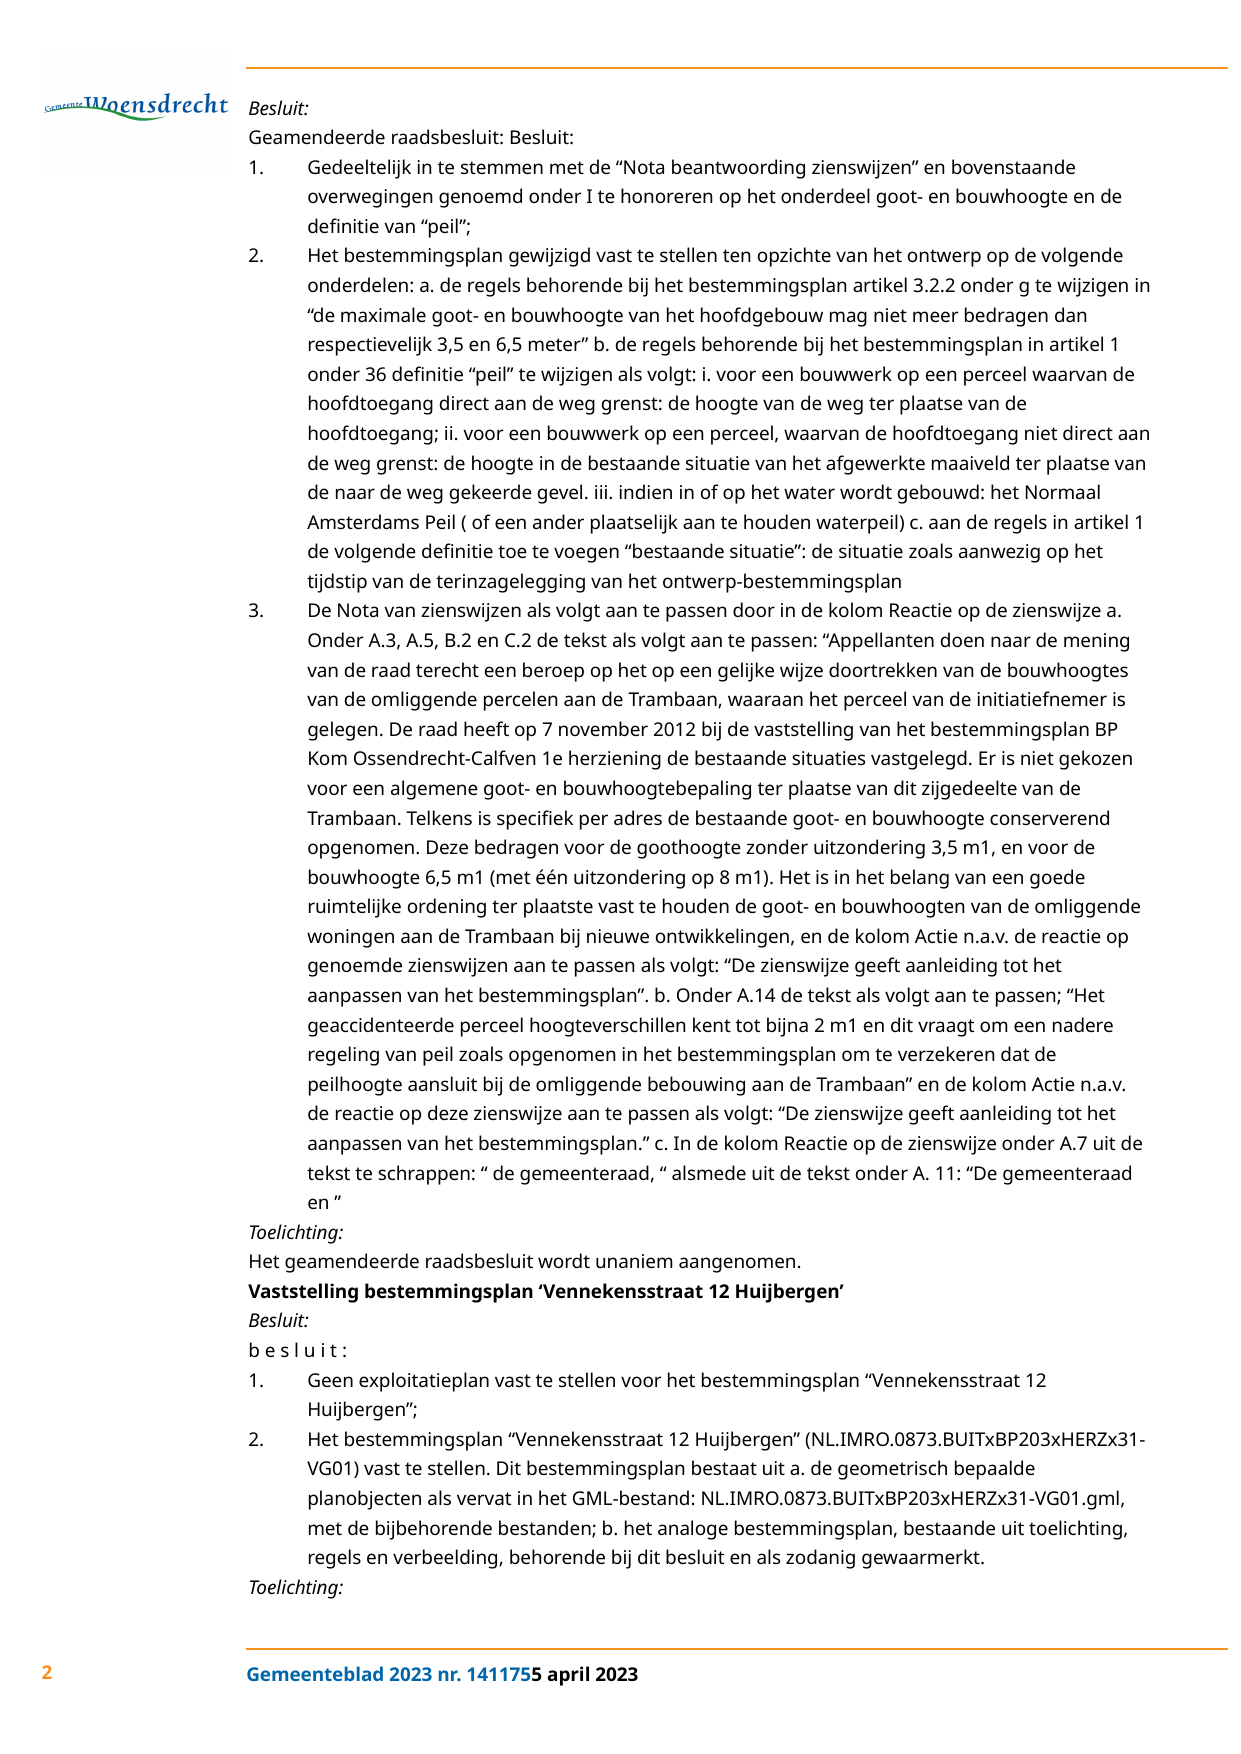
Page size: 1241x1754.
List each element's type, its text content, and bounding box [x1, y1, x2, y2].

text Geamendeerde raadsbesluit: Besluit: [248, 124, 1152, 150]
list Het bestemmingsplan gewijzigd vast te stellen ten opzichte van het ontwerp op de volgende onderdelen: a. de regels behorende bij het bestemmingsplan artikel 3.2.2 onder g te wijzigen in “de maximale goot- en bouwhoogte van het hoofdgebouw mag niet meer bedragen dan respectievelijk 3,5 en 6,5 meter” b. de regels behorende bij het bestemmingsplan in artikel 1 onder 36 definitie “peil” te wijzigen als volgt: i. voor een bouwwerk op een perceel waarvan de hoofdtoegang direct aan de weg grenst: de hoogte van de weg ter plaatse van de hoofdtoegang; ii. voor een bouwwerk op een perceel, waarvan de hoofdtoegang niet direct aan de weg grenst: de hoogte in de bestaande situatie van het afgewerkte maaiveld ter plaatse van de naar de weg gekeerde gevel. iii. indien in of op het water wordt gebouwd: het Normaal Amsterdams Peil ( of een ander plaatselijk aan te houden waterpeil) c. aan de regels in artikel 1 de volgende definitie toe te voegen “bestaande situatie”: de situatie zoals aanwezig op het tijdstip van de terinzagelegging van het ontwerp-bestemmingsplan [248, 243, 1152, 594]
list Geen exploitatieplan vast te stellen voor het bestemmingsplan “Vennekensstraat 12 Huijbergen”; [248, 1367, 1152, 1422]
list Gedeeltelijk in te stemmen met de “Nota beantwoording zienswijzen” en bovenstaande overwegingen genoemd onder I te honoreren op het onderdeel goot- en bouwhoogte en de definitie van “peil”; [248, 154, 1152, 239]
text Toelichting: [248, 1219, 1152, 1245]
text Toelichting: [248, 1574, 1152, 1600]
list De Nota van zienswijzen als volgt aan te passen door in de kolom Reactie op de zienswijze a. Onder A.3, A.5, B.2 en C.2 de tekst als volgt aan te passen: “Appellanten doen naar de mening van de raad terecht een beroep op het op een gelijke wijze doortrekken van de bouwhoogtes van de omliggende percelen aan de Trambaan, waaraan het perceel van de initiatiefnemer is gelegen. De raad heeft op 7 november 2012 bij de vaststelling van het bestemmingsplan BP Kom Ossendrecht-Calfven 1e herziening de bestaande situaties vastgelegd. Er is niet gekozen voor een algemene goot- en bouwhoogtebepaling ter plaatse van dit zijgedeelte van de Trambaan. Telkens is specifiek per adres de bestaande goot- en bouwhoogte conserverend opgenomen. Deze bedragen voor de goothoogte zonder uitzondering 3,5 m1, en voor de bouwhoogte 6,5 m1 (met één uitzondering op 8 m1). Het is in het belang van een goede ruimtelijke ordening ter plaatste vast te houden de goot- en bouwhoogten van de omliggende woningen aan de Trambaan bij nieuwe ontwikkelingen, en de kolom Actie n.a.v. de reactie op genoemde zienswijzen aan te passen als volgt: “De zienswijze geeft aanleiding tot het aanpassen van het bestemmingsplan”. b. Onder A.14 de tekst als volgt aan te passen; “Het geaccidenteerde perceel hoogteverschillen kent tot bijna 2 m1 en dit vraagt om een nadere regeling van peil zoals opgenomen in het bestemmingsplan om te verzekeren dat de peilhoogte aansluit bij de omliggende bebouwing aan de Trambaan” en de kolom Actie n.a.v. de reactie op deze zienswijze aan te passen als volgt: “De zienswijze geeft aanleiding tot het aanpassen van het bestemmingsplan.” c. In de kolom Reactie op de zienswijze onder A.7 uit de tekst te schrappen: “ de gemeenteraad, “ alsmede uit de tekst onder A. 11: “De gemeenteraad en ” [248, 598, 1152, 1215]
text Besluit: [248, 1308, 1152, 1333]
list Het bestemmingsplan “Vennekensstraat 12 Huijbergen” (NL.IMRO.0873.BUITxBP203xHERZx31-VG01) vast te stellen. Dit bestemmingsplan bestaat uit a. de geometrisch bepaalde planobjecten als vervat in het GML-bestand: NL.IMRO.0873.BUITxBP203xHERZx31-VG01.gml, met de bijbehorende bestanden; b. het analoge bestemmingsplan, bestaande uit toelichting, regels en verbeelding, behorende bij dit besluit en als zodanig gewaarmerkt. [248, 1426, 1152, 1570]
text Vaststelling bestemmingsplan ‘Vennekensstraat 12 Huijbergen’ [248, 1278, 1152, 1304]
text b e s l u i t : [248, 1337, 1152, 1363]
text Besluit: [248, 95, 1152, 121]
text Het geamendeerde raadsbesluit wordt unaniem aangenomen. [248, 1248, 1152, 1274]
picture [41, 47, 231, 172]
